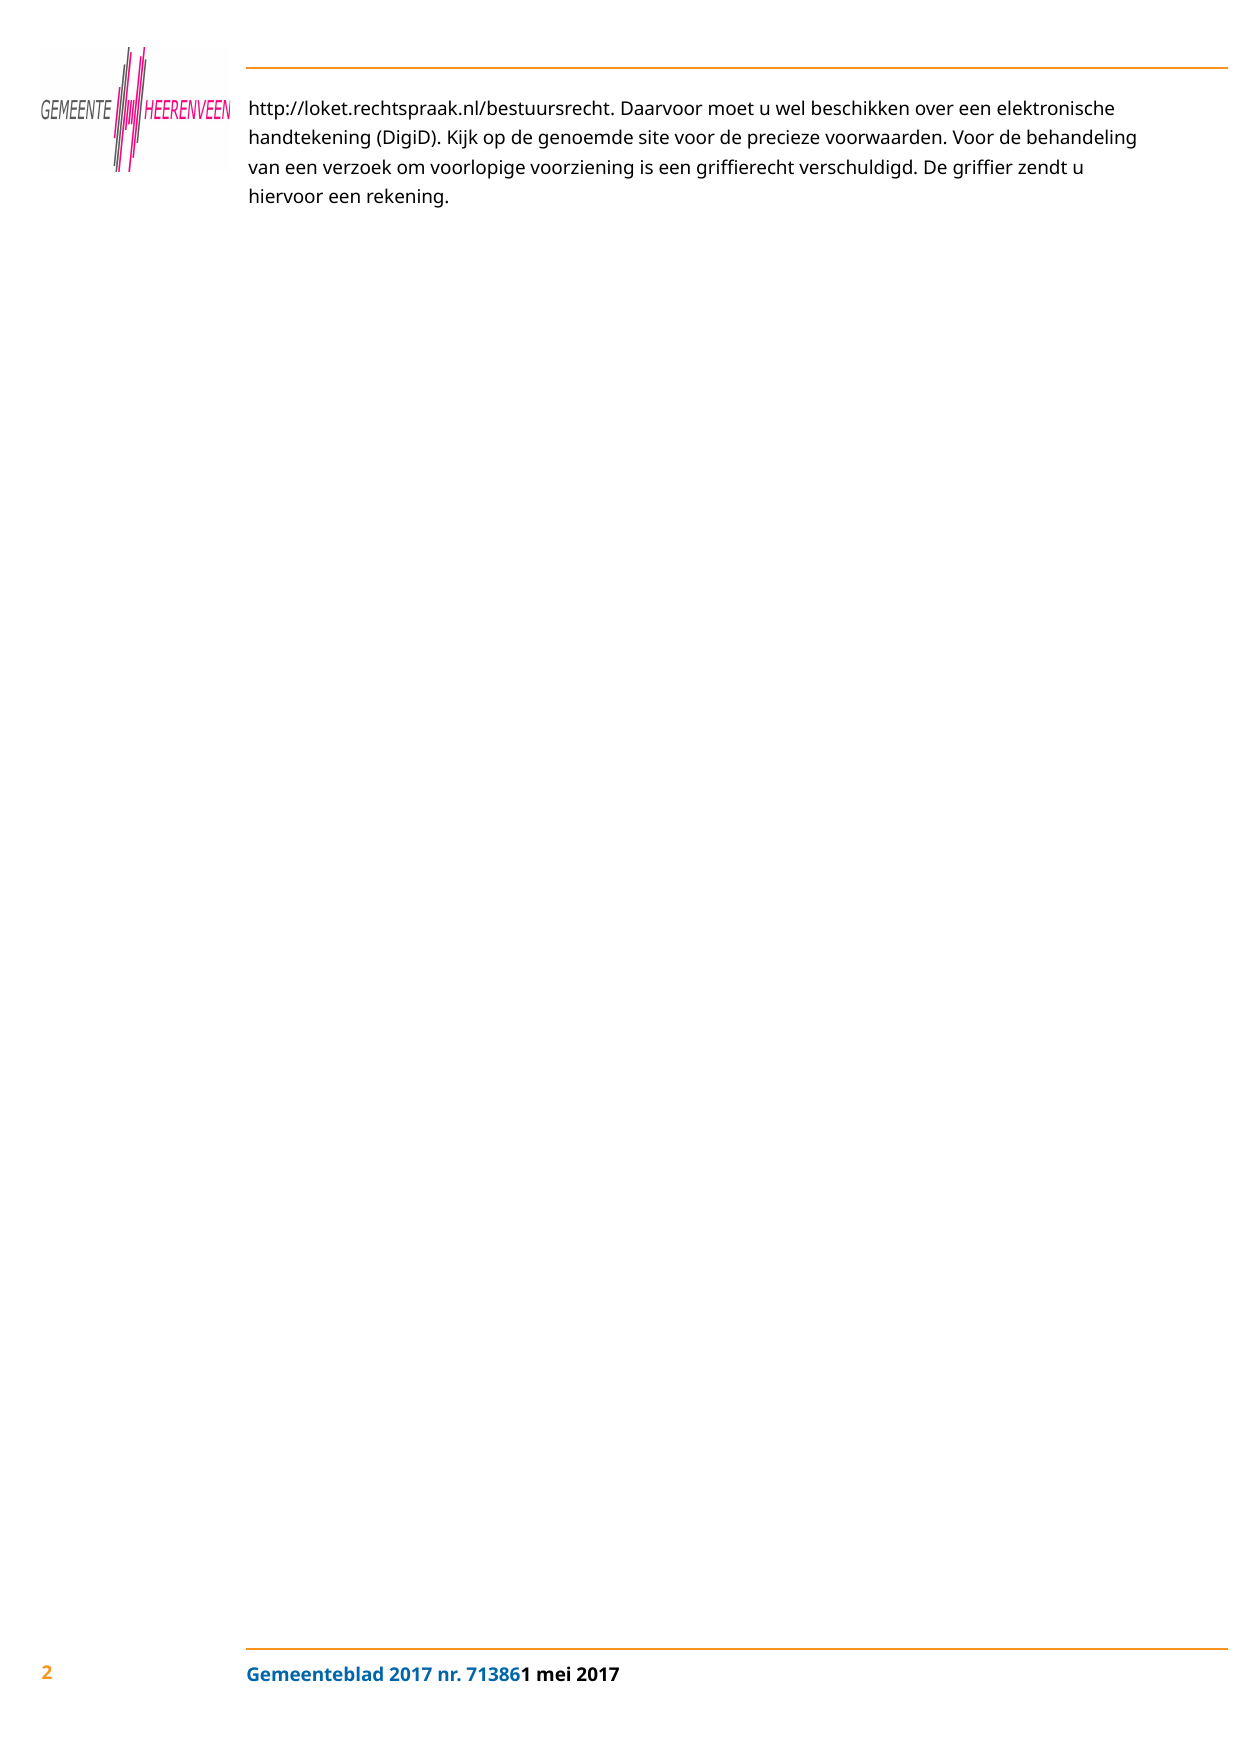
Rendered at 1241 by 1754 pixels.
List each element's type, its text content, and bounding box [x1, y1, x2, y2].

text http://loket.rechtspraak.nl/bestuursrecht. Daarvoor moet u wel beschikken over een elektronische handtekening (DigiD). Kijk op de genoemde site voor de precieze voorwaarden. Voor de behandeling van een verzoek om voorlopige voorziening is een griffierecht verschuldigd. De griffier zendt u hiervoor een rekening. [248, 95, 1152, 209]
picture [41, 47, 231, 172]
